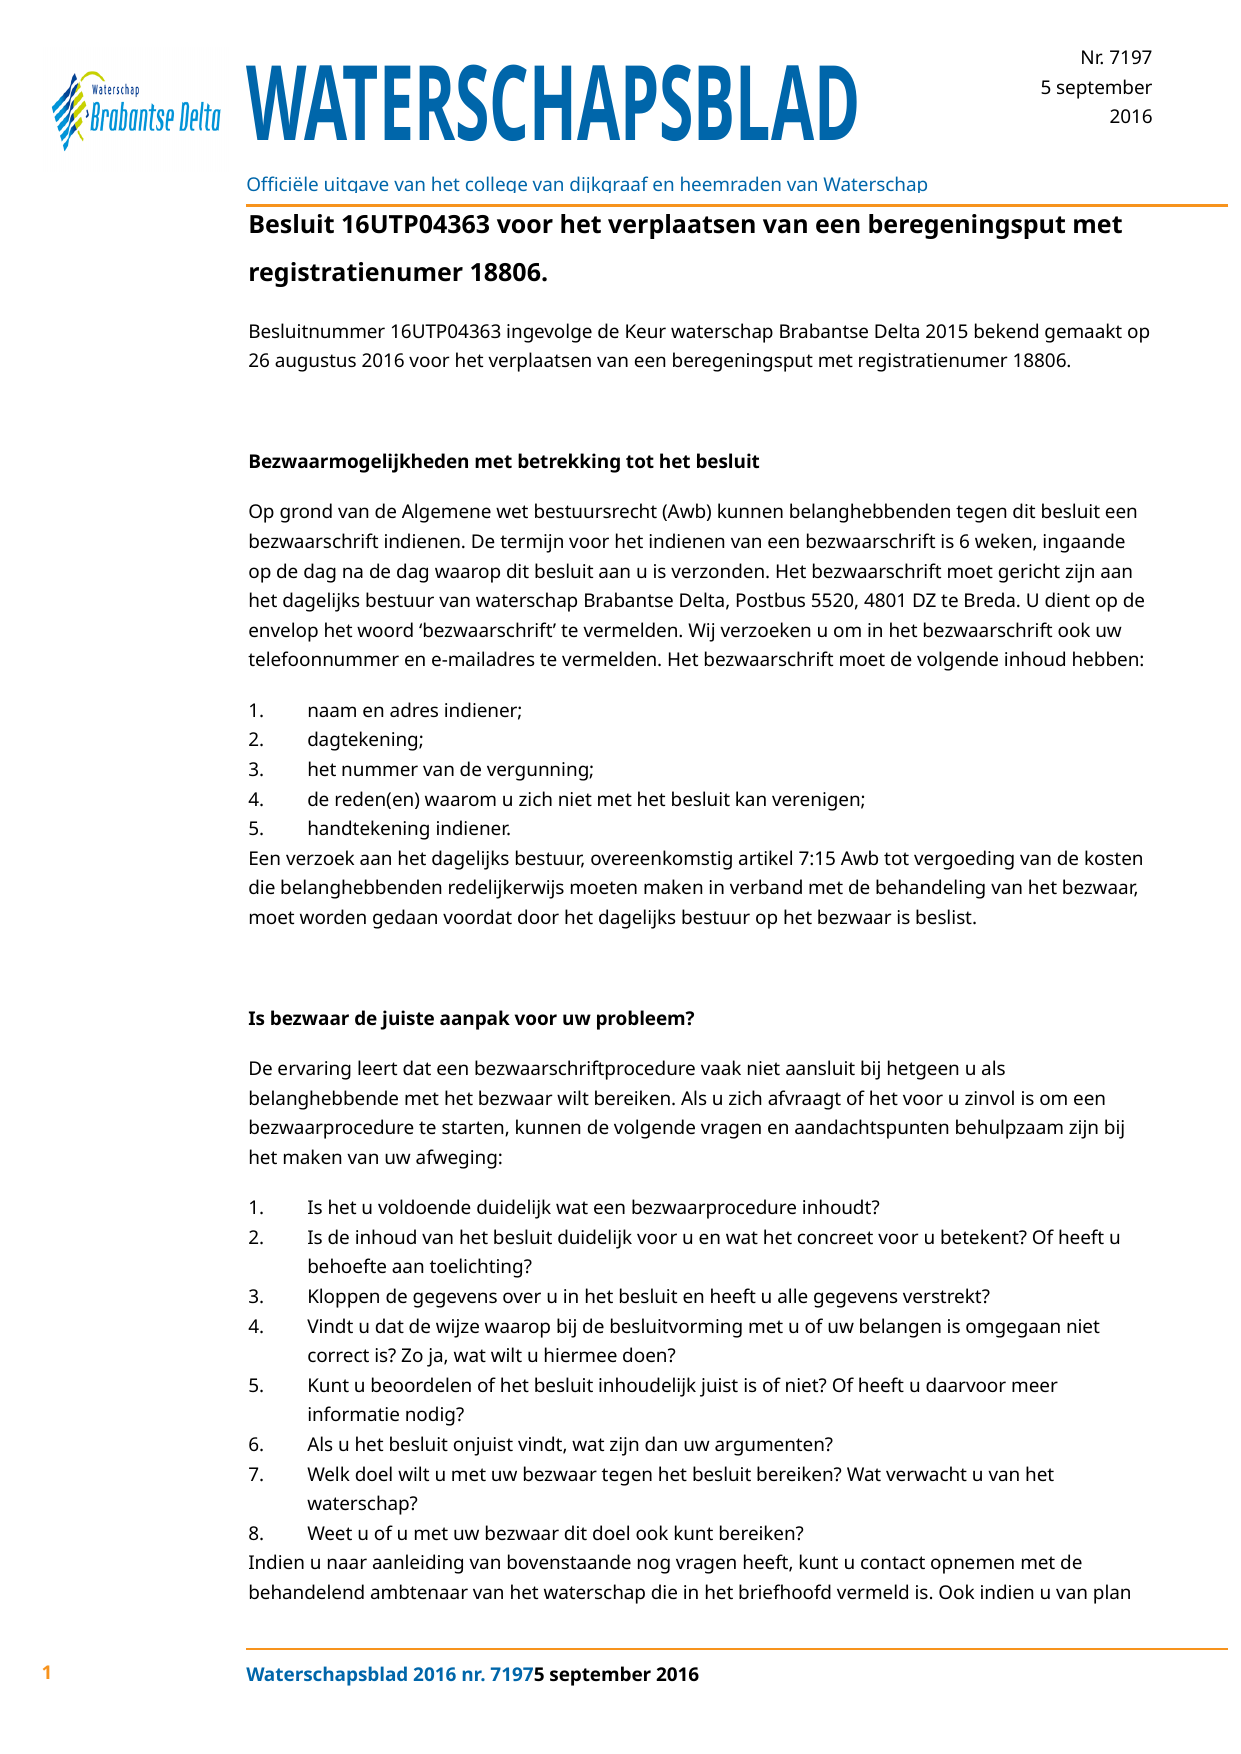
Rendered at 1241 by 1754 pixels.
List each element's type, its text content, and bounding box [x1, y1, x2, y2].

list Welk doel wilt u met uw bezwaar tegen het besluit bereiken? Wat verwacht u van het waterschap? [248, 1461, 1152, 1516]
list dagtekening; [248, 727, 1152, 752]
text Bezwaarmogelijkheden met betrekking tot het besluit [248, 448, 1152, 474]
text Een verzoek aan het dagelijks bestuur, overeenkomstig artikel 7:15 Awb tot vergoeding van de kosten die belanghebbenden redelijkerwijs moeten maken in verband met de behandeling van het bezwaar, moet worden gedaan voordat door het dagelijks bestuur op het bezwaar is beslist. [248, 845, 1152, 930]
list Als u het besluit onjuist vindt, wat zijn dan uw argumenten? [248, 1431, 1152, 1457]
text Besluitnummer 16UTP04363 ingevolge de Keur waterschap Brabantse Delta 2015 bekend gemaakt op 26 augustus 2016 voor het verplaatsen van een beregeningsput met registratienumer 18806. [248, 318, 1152, 373]
list Vindt u dat de wijze waarop bij de besluitvorming met u of uw belangen is omgegaan niet correct is? Zo ja, wat wilt u hiermee doen? [248, 1313, 1152, 1368]
list Is het u voldoende duidelijk wat een bezwaarprocedure inhoudt? [248, 1194, 1152, 1220]
list Kloppen de gegevens over u in het besluit en heeft u alle gegevens verstrekt? [248, 1283, 1152, 1309]
list het nummer van de vergunning; [248, 756, 1152, 782]
text Indien u naar aanleiding van bovenstaande nog vragen heeft, kunt u contact opnemen met de behandelend ambtenaar van het waterschap die in het briefhoofd vermeld is. Ook indien u van plan [248, 1549, 1152, 1605]
text De ervaring leert dat een bezwaarschriftprocedure vaak niet aansluit bij hetgeen u als belanghebbende met het bezwaar wilt bereiken. Als u zich afvraagt of het voor u zinvol is om een bezwaarprocedure te starten, kunnen de volgende vragen en aandachtspunten behulpzaam zijn bij het maken van uw afweging: [248, 1055, 1152, 1170]
list Kunt u beoordelen of het besluit inhoudelijk juist is of niet? Of heeft u daarvoor meer informatie nodig? [248, 1372, 1152, 1427]
list handtekening indiener. [248, 815, 1152, 841]
list Is de inhoud van het besluit duidelijk voor u en wat het concreet voor u betekent? Of heeft u behoefte aan toelichting? [248, 1224, 1152, 1279]
text Besluit 16UTP04363 voor het verplaatsen van een beregeningsput met registratienumer 18806. [248, 207, 1152, 288]
list Weet u of u met uw bezwaar dit doel ook kunt bereiken? [248, 1520, 1152, 1546]
text Is bezwaar de juiste aanpak voor uw probleem? [248, 1005, 1152, 1031]
picture [41, 47, 231, 172]
list naam en adres indiener; [248, 697, 1152, 723]
list de reden(en) waarom u zich niet met het besluit kan verenigen; [248, 786, 1152, 812]
text Op grond van de Algemene wet bestuursrecht (Awb) kunnen belanghebbenden tegen dit besluit een bezwaarschrift indienen. De termijn voor het indienen van een bezwaarschrift is 6 weken, ingaande op de dag na de dag waarop dit besluit aan u is verzonden. Het bezwaarschrift moet gericht zijn aan het dagelijks bestuur van waterschap Brabantse Delta, Postbus 5520, 4801 DZ te Breda. U dient op de envelop het woord ‘bezwaarschrift’ te vermelden. Wij verzoeken u om in het bezwaarschrift ook uw telefoonnummer en e‑mailadres te vermelden. Het bezwaarschrift moet de volgende inhoud hebben: [248, 499, 1152, 672]
